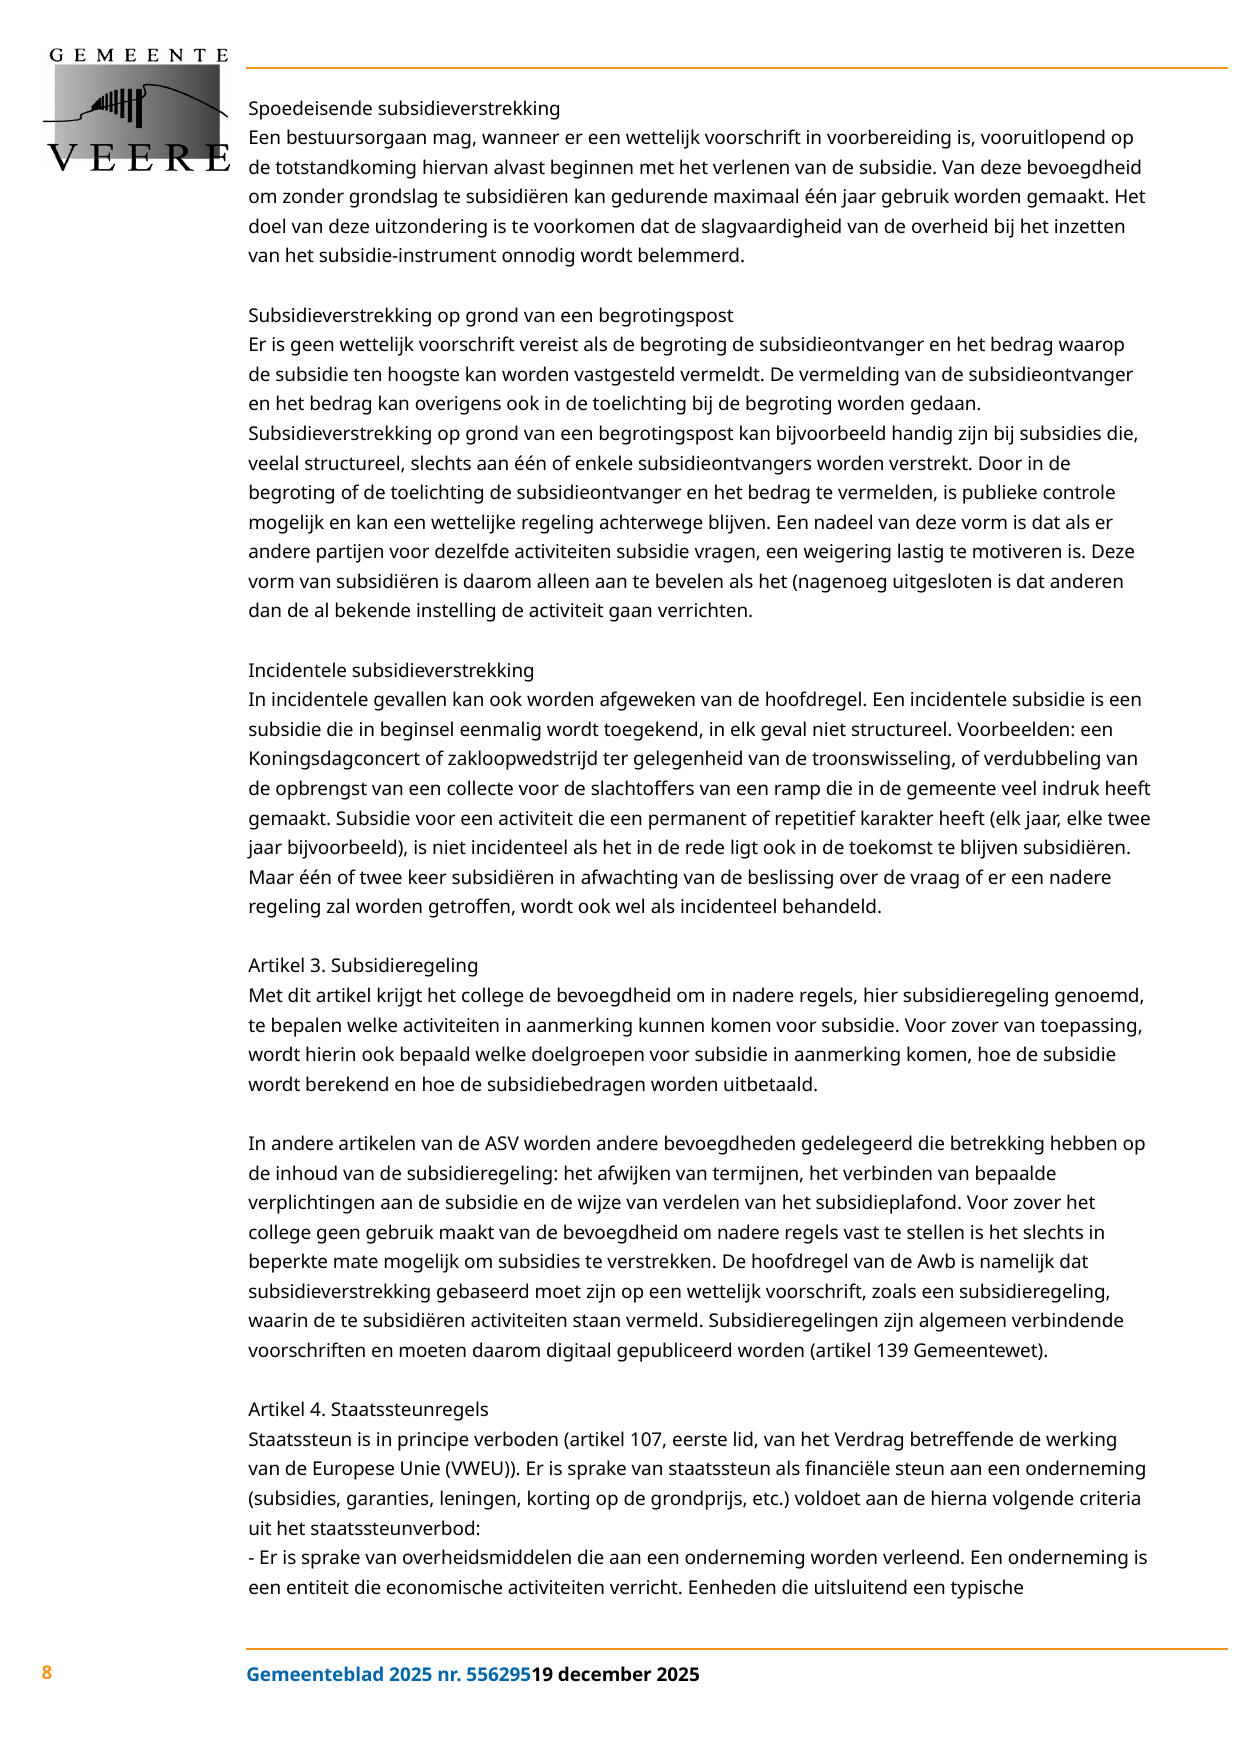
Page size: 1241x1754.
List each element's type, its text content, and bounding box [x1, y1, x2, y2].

text Subsidieverstrekking op grond van een begrotingspost [248, 302, 1152, 328]
text In incidentele gevallen kan ook worden afgeweken van de hoofdregel. Een incidentele subsidie is een subsidie die in beginsel eenmalig wordt toegekend, in elk geval niet structureel. Voorbeelden: een Koningsdagconcert of zakloopwedstrijd ter gelegenheid van de troonswisseling, of verdubbeling van de opbrengst van een collecte voor de slachtoffers van een ramp die in de gemeente veel indruk heeft gemaakt. Subsidie voor een activiteit die een permanent of repetitief karakter heeft (elk jaar, elke twee jaar bijvoorbeeld), is niet incidenteel als het in de rede ligt ook in de toekomst te blijven subsidiëren. Maar één of twee keer subsidiëren in afwachting van de beslissing over de vraag of er een nadere regeling zal worden getroffen, wordt ook wel als incidenteel behandeld. [248, 686, 1152, 919]
text Incidentele subsidieverstrekking [248, 657, 1152, 683]
picture [41, 47, 231, 172]
text In andere artikelen van de ASV worden andere bevoegdheden gedelegeerd die betrekking hebben op de inhoud van de subsidieregeling: het afwijken van termijnen, het verbinden van bepaalde verplichtingen aan de subsidie en de wijze van verdelen van het subsidieplafond. Voor zover het college geen gebruik maakt van de bevoegdheid om nadere regels vast te stellen is het slechts in beperkte mate mogelijk om subsidies te verstrekken. De hoofdregel van de Awb is namelijk dat subsidieverstrekking gebaseerd moet zijn op een wettelijk voorschrift, zoals een subsidieregeling, waarin de te subsidiëren activiteiten staan vermeld. Subsidieregelingen zijn algemeen verbindende voorschriften en moeten daarom digitaal gepubliceerd worden (artikel 139 Gemeentewet). [248, 1130, 1152, 1363]
text Artikel 4. Staatssteunregels [248, 1396, 1152, 1422]
text Er is geen wettelijk voorschrift vereist als de begroting de subsidieontvanger en het bedrag waarop de subsidie ten hoogste kan worden vastgesteld vermeldt. De vermelding van de subsidieontvanger en het bedrag kan overigens ook in de toelichting bij de begroting worden gedaan. Subsidieverstrekking op grond van een begrotingspost kan bijvoorbeeld handig zijn bij subsidies die, veelal structureel, slechts aan één of enkele subsidieontvangers worden verstrekt. Door in de begroting of de toelichting de subsidieontvanger en het bedrag te vermelden, is publieke controle mogelijk en kan een wettelijke regeling achterwege blijven. Een nadeel van deze vorm is dat als er andere partijen voor dezelfde activiteiten subsidie vragen, een weigering lastig te motiveren is. Deze vorm van subsidiëren is daarom alleen aan te bevelen als het (nagenoeg uitgesloten is dat anderen dan de al bekende instelling de activiteit gaan verrichten. [248, 331, 1152, 623]
text Staatssteun is in principe verboden (artikel 107, eerste lid, van het Verdrag betreffende de werking van de Europese Unie (VWEU)). Er is sprake van staatssteun als financiële steun aan een onderneming (subsidies, garanties, leningen, korting op de grondprijs, etc.) voldoet aan de hierna volgende criteria uit het staatssteunverbod: [248, 1426, 1152, 1541]
text - Er is sprake van overheidsmiddelen die aan een onderneming worden verleend. Een onderneming is een entiteit die economische activiteiten verricht. Eenheden die uitsluitend een typische [248, 1544, 1152, 1600]
text Met dit artikel krijgt het college de bevoegdheid om in nadere regels, hier subsidieregeling genoemd, te bepalen welke activiteiten in aanmerking kunnen komen voor subsidie. Voor zover van toepassing, wordt hierin ook bepaald welke doelgroepen voor subsidie in aanmerking komen, hoe de subsidie wordt berekend en hoe de subsidiebedragen worden uitbetaald. [248, 982, 1152, 1097]
text Een bestuursorgaan mag, wanneer er een wettelijk voorschrift in voorbereiding is, vooruitlopend op de totstandkoming hiervan alvast beginnen met het verlenen van de subsidie. Van deze bevoegdheid om zonder grondslag te subsidiëren kan gedurende maximaal één jaar gebruik worden gemaakt. Het doel van deze uitzondering is te voorkomen dat de slagvaardigheid van de overheid bij het inzetten van het subsidie-instrument onnodig wordt belemmerd. [248, 124, 1152, 268]
text Spoedeisende subsidieverstrekking [248, 95, 1152, 121]
text Artikel 3. Subsidieregeling [248, 953, 1152, 978]
